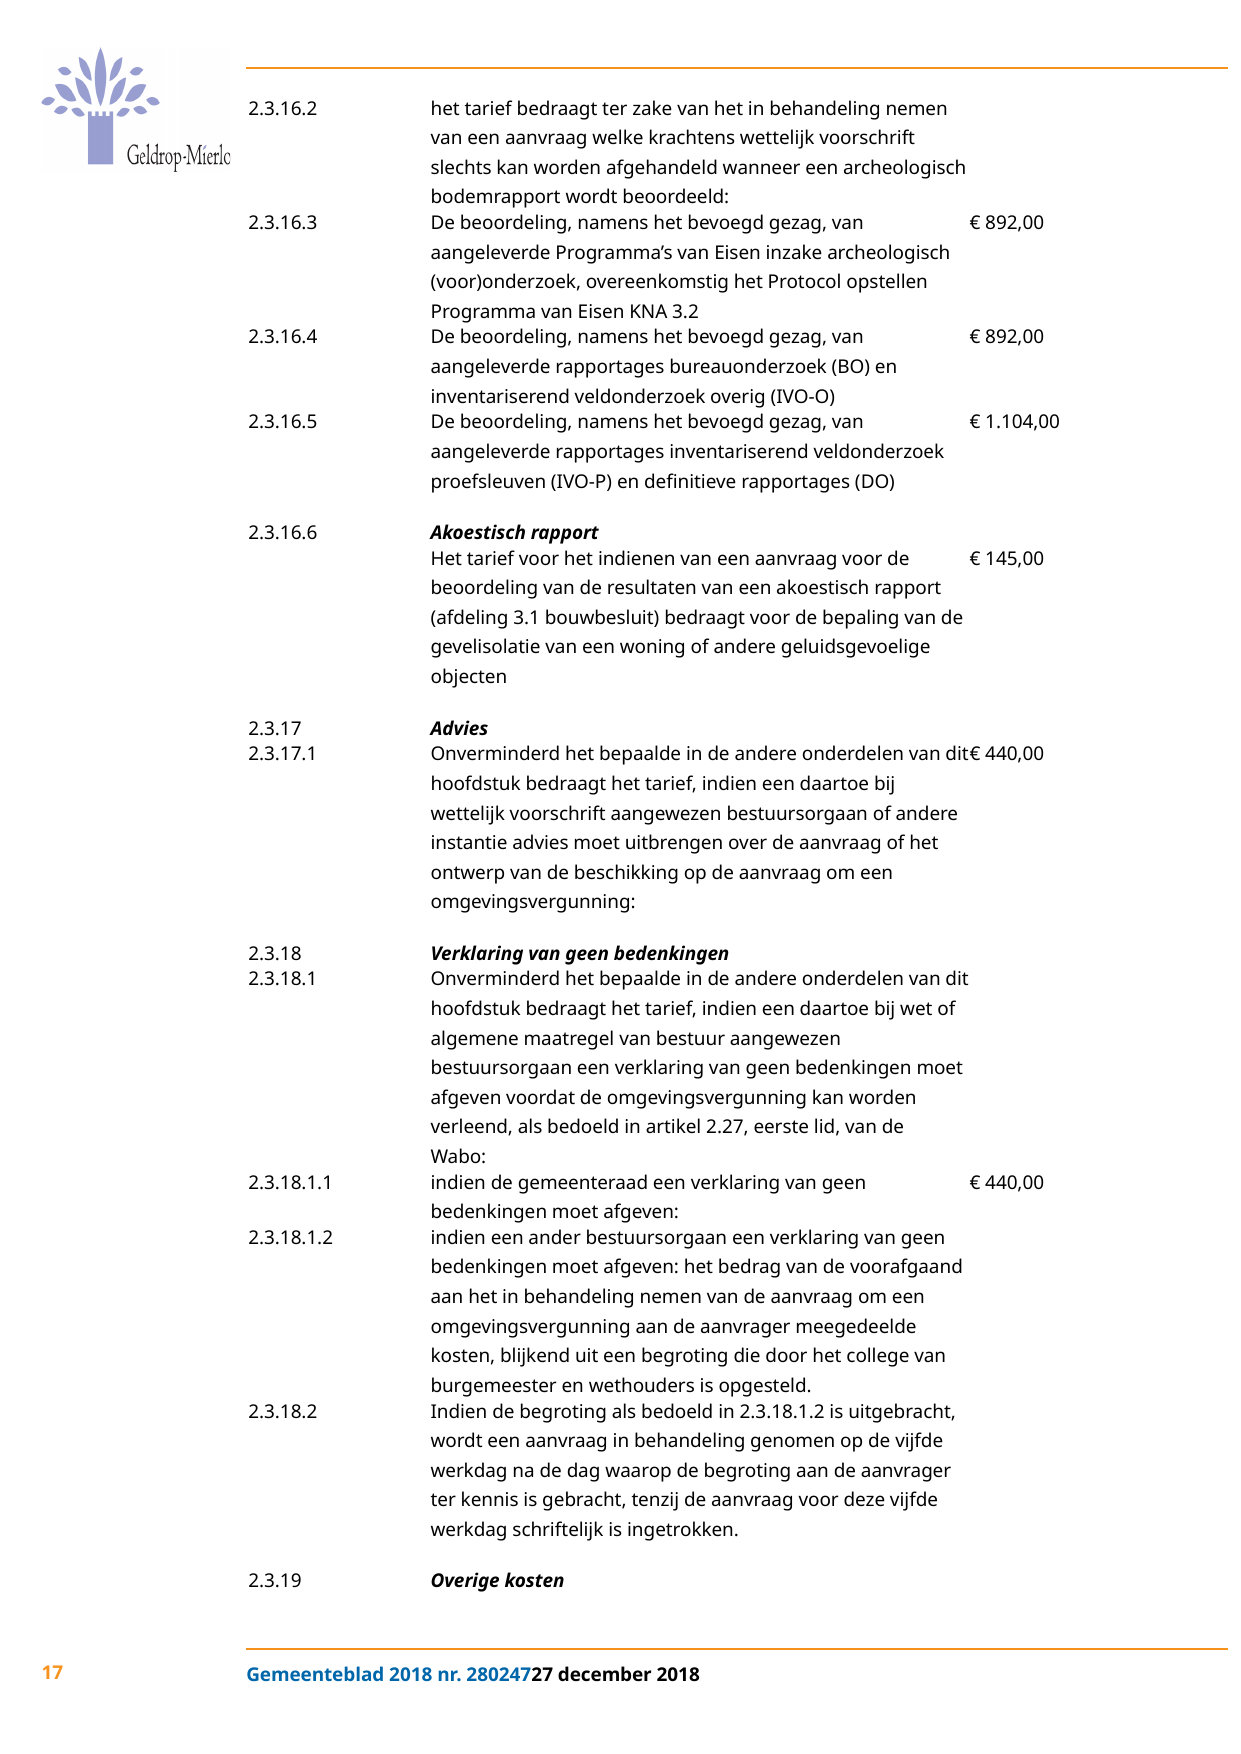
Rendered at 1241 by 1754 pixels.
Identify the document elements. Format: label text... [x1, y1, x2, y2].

table_cell [969, 1568, 1152, 1593]
table_cell [248, 494, 430, 519]
table_cell [430, 494, 969, 519]
table_cell [248, 1542, 430, 1568]
table_cell € 440,00 [969, 741, 1152, 914]
table_cell [969, 95, 1152, 209]
table_cell [969, 1542, 1152, 1568]
table_cell € 892,00 [969, 209, 1152, 324]
table_cell [969, 940, 1152, 966]
table_cell [430, 689, 969, 715]
table_cell De beoordeling, namens het bevoegd gezag, van aangeleverde rapportages bureauonderzoek (BO) en inventariserend veldonderzoek overig (IVO-O) [430, 324, 969, 409]
table_cell het tarief bedraagt ter zake van het in behandeling nemen van een aanvraag welke krachtens wettelijk voorschrift slechts kan worden afgehandeld wanneer een archeologisch bodemrapport wordt beoordeeld: [430, 95, 969, 209]
table_cell € 145,00 [969, 545, 1152, 689]
table_cell Overige kosten [430, 1568, 969, 1593]
table_cell [248, 689, 430, 715]
table_cell Indien de begroting als bedoeld in 2.3.18.1.2 is uitgebracht, wordt een aanvraag in behandeling genomen op de vijfde werkdag na de dag waarop de begroting aan de aanvrager ter kennis is gebracht, tenzij de aanvraag voor deze vijfde werkdag schriftelijk is ingetrokken. [430, 1398, 969, 1542]
table_cell [969, 689, 1152, 715]
table_cell De beoordeling, namens het bevoegd gezag, van aangeleverde rapportages inventariserend veldonderzoek proefsleuven (IVO-P) en definitieve rapportages (DO) [430, 409, 969, 493]
table_cell Advies [430, 715, 969, 741]
table_cell [430, 914, 969, 940]
table_cell Akoestisch rapport [430, 519, 969, 545]
table_cell De beoordeling, namens het bevoegd gezag, van aangeleverde Programma’s van Eisen inzake archeologisch (voor)onderzoek, overeenkomstig het Protocol opstellen Programma van Eisen KNA 3.2 [430, 209, 969, 324]
table_cell Onverminderd het bepaalde in de andere onderdelen van dit hoofdstuk bedraagt het tarief, indien een daartoe bij wet of algemene maatregel van bestuur aangewezen bestuursorgaan een verklaring van geen bedenkingen moet afgeven voordat de omgevingsvergunning kan worden verleend, als bedoeld in artikel 2.27, eerste lid, van de Wabo: [430, 966, 969, 1169]
table_cell [969, 914, 1152, 940]
table_cell [969, 519, 1152, 545]
table_cell [969, 966, 1152, 1169]
table_cell € 1.104,00 [969, 409, 1152, 493]
table_cell € 440,00 [969, 1169, 1152, 1224]
table_cell 2.3.16.6 [248, 519, 430, 545]
table_cell € 892,00 [969, 324, 1152, 409]
table_cell indien de gemeenteraad een verklaring van geen bedenkingen moet afgeven: [430, 1169, 969, 1224]
table_cell [430, 1542, 969, 1568]
table_cell 2.3.16.5 [248, 409, 430, 493]
picture [41, 47, 231, 172]
table_cell 2.3.16.4 [248, 324, 430, 409]
table_cell 2.3.19 [248, 1568, 430, 1593]
table_cell [969, 1398, 1152, 1542]
table_cell 2.3.16.2 [248, 95, 430, 209]
table_cell 2.3.18 [248, 940, 430, 966]
table_cell [969, 1224, 1152, 1398]
table_cell 2.3.18.1 [248, 966, 430, 1169]
table_cell Onverminderd het bepaalde in de andere onderdelen van dit hoofdstuk bedraagt het tarief, indien een daartoe bij wettelijk voorschrift aangewezen bestuursorgaan of andere instantie advies moet uitbrengen over de aanvraag of het ontwerp van de beschikking op de aanvraag om een omgevingsvergunning: [430, 741, 969, 914]
table_cell Het tarief voor het indienen van een aanvraag voor de beoordeling van de resultaten van een akoestisch rapport (afdeling 3.1 bouwbesluit) bedraagt voor de bepaling van de gevelisolatie van een woning of andere geluidsgevoelige objecten [430, 545, 969, 689]
table_cell 2.3.16.3 [248, 209, 430, 324]
table_cell [248, 914, 430, 940]
table_cell [969, 494, 1152, 519]
table_cell [969, 715, 1152, 741]
table_cell 2.3.18.2 [248, 1398, 430, 1542]
table_cell [248, 545, 430, 689]
table_cell 2.3.17 [248, 715, 430, 741]
table_cell Verklaring van geen bedenkingen [430, 940, 969, 966]
table_cell 2.3.18.1.1 [248, 1169, 430, 1224]
table_cell indien een ander bestuursorgaan een verklaring van geen bedenkingen moet afgeven: het bedrag van de voorafgaand aan het in behandeling nemen van de aanvraag om een omgevingsvergunning aan de aanvrager meegedeelde kosten, blijkend uit een begroting die door het college van burgemeester en wethouders is opgesteld. [430, 1224, 969, 1398]
table_cell 2.3.17.1 [248, 741, 430, 914]
table_cell 2.3.18.1.2 [248, 1224, 430, 1398]
